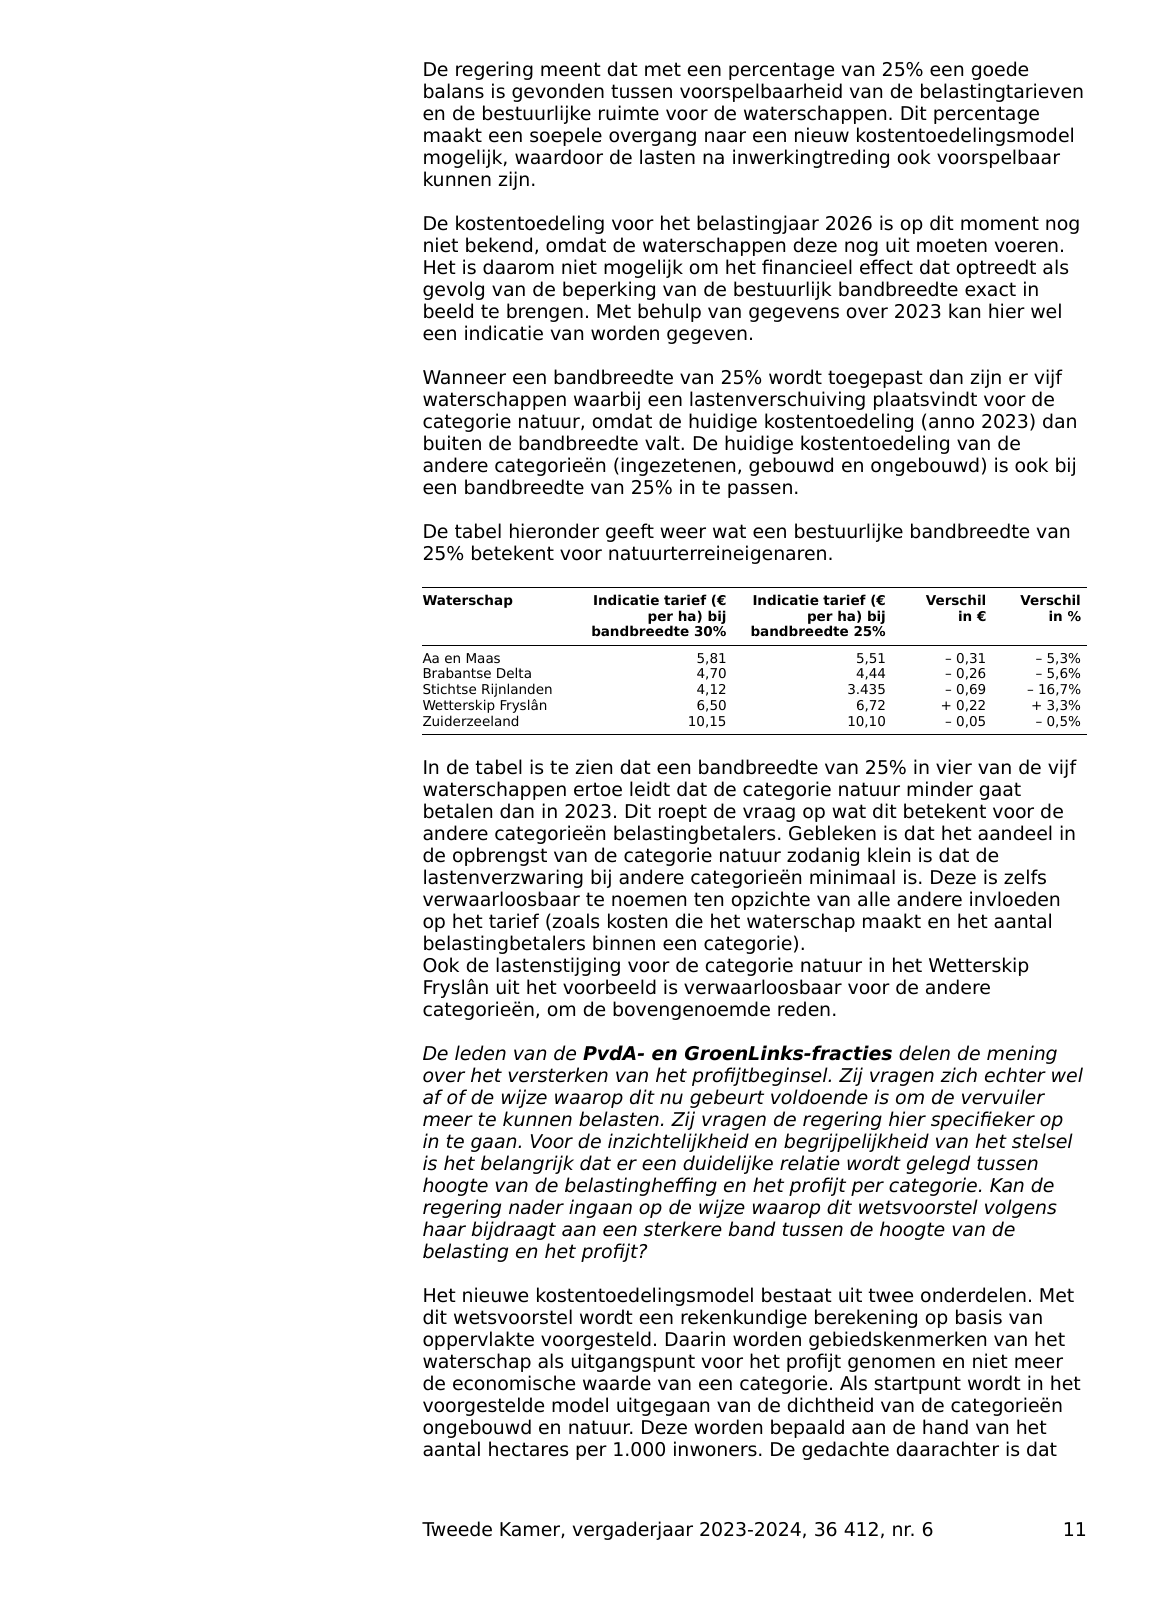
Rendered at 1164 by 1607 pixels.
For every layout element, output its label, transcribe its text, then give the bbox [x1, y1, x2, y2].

text De kostentoedeling voor het belastingjaar 2026 is op dit moment nog niet bekend, omdat de waterschappen deze nog uit moeten voeren. Het is daarom niet mogelijk om het financieel effect dat optreedt als gevolg van de beperking van de bestuurlijk bandbreedte exact in beeld te brengen. Met behulp van gegevens over 2023 kan hier wel een indicatie van worden gegeven. [422, 213, 1087, 345]
table_cell – 0,31 [892, 646, 992, 666]
table_cell – 5,6% [992, 666, 1087, 682]
table_cell + 0,22 [892, 698, 992, 713]
table_cell 10,10 [732, 713, 892, 734]
table_cell 5,51 [732, 646, 892, 666]
table_cell – 0,26 [892, 666, 992, 682]
table_header Indicatie tarief (€ per ha) bij bandbreedte 30% [573, 588, 732, 645]
table_cell 6,50 [573, 698, 732, 713]
text Ook de lastenstijging voor de categorie natuur in het Wetterskip Fryslân uit het voorbeeld is verwaarloosbaar voor de andere categorieën, om de bovengenoemde reden. [422, 955, 1087, 1021]
text Het nieuwe kostentoedelingsmodel bestaat uit twee onderdelen. Met dit wetsvoorstel wordt een rekenkundige berekening op basis van oppervlakte voorgesteld. Daarin worden gebiedskenmerken van het waterschap als uitgangspunt voor het profijt genomen en niet meer de economische waarde van een categorie. Als startpunt wordt in het voorgestelde model uitgegaan van de dichtheid van de categorieën ongebouwd en natuur. Deze worden bepaald aan de hand van het aantal hectares per 1.000 inwoners. De gedachte daarachter is dat [422, 1285, 1087, 1461]
table_cell 4,70 [573, 666, 732, 682]
table_cell 4,44 [732, 666, 892, 682]
table_cell – 5,3% [992, 646, 1087, 666]
text In de tabel is te zien dat een bandbreedte van 25% in vier van de vijf waterschappen ertoe leidt dat de categorie natuur minder gaat betalen dan in 2023. Dit roept de vraag op wat dit betekent voor de andere categorieën belastingbetalers. Gebleken is dat het aandeel in de opbrengst van de categorie natuur zodanig klein is dat de lastenverzwaring bij andere categorieën minimaal is. Deze is zelfs verwaarloosbaar te noemen ten opzichte van alle andere invloeden op het tarief (zoals kosten die het waterschap maakt en het aantal belastingbetalers binnen een categorie). [422, 757, 1087, 955]
table_cell Wetterskip Fryslân [422, 698, 573, 713]
table_cell – 0,05 [892, 713, 992, 734]
text De leden van de PvdA- en GroenLinks-fracties delen de mening over het versterken van het profijtbeginsel. Zij vragen zich echter wel af of de wijze waarop dit nu gebeurt voldoende is om de vervuiler meer te kunnen belasten. Zij vragen de regering hier specifieker op in te gaan. Voor de inzichtelijkheid en begrijpelijkheid van het stelsel is het belangrijk dat er een duidelijke relatie wordt gelegd tussen hoogte van de belastingheffing en het profijt per categorie. Kan de regering nader ingaan op de wijze waarop dit wetsvoorstel volgens haar bijdraagt aan een sterkere band tussen de hoogte van de belasting en het profijt? [422, 1043, 1087, 1263]
table_header Waterschap [422, 588, 573, 645]
table_cell 5,81 [573, 646, 732, 666]
table_header Verschil in € [892, 588, 992, 645]
table_cell 4,12 [573, 682, 732, 698]
table_cell Aa en Maas [422, 646, 573, 666]
table_cell 6,72 [732, 698, 892, 713]
table_cell – 16,7% [992, 682, 1087, 698]
table_cell + 3,3% [992, 698, 1087, 713]
table_cell Brabantse Delta [422, 666, 573, 682]
table_cell Stichtse Rijnlanden [422, 682, 573, 698]
text Wanneer een bandbreedte van 25% wordt toegepast dan zijn er vijf waterschappen waarbij een lastenverschuiving plaatsvindt voor de categorie natuur, omdat de huidige kostentoedeling (anno 2023) dan buiten de bandbreedte valt. De huidige kostentoedeling van de andere categorieën (ingezetenen, gebouwd en ongebouwd) is ook bij een bandbreedte van 25% in te passen. [422, 367, 1087, 499]
table_cell 10,15 [573, 713, 732, 734]
table_header Verschil in % [992, 588, 1087, 645]
table_cell – 0,5% [992, 713, 1087, 734]
table_cell 3.435 [732, 682, 892, 698]
table_cell Zuiderzeeland [422, 713, 573, 734]
table_cell – 0,69 [892, 682, 992, 698]
text De tabel hieronder geeft weer wat een bestuurlijke bandbreedte van 25% betekent voor natuurterreineigenaren. [422, 521, 1087, 565]
text De regering meent dat met een percentage van 25% een goede balans is gevonden tussen voorspelbaarheid van de belastingtarieven en de bestuurlijke ruimte voor de waterschappen. Dit percentage maakt een soepele overgang naar een nieuw kostentoedelingsmodel mogelijk, waardoor de lasten na inwerkingtreding ook voorspelbaar kunnen zijn. [422, 59, 1087, 191]
table_header Indicatie tarief (€ per ha) bij bandbreedte 25% [732, 588, 892, 645]
